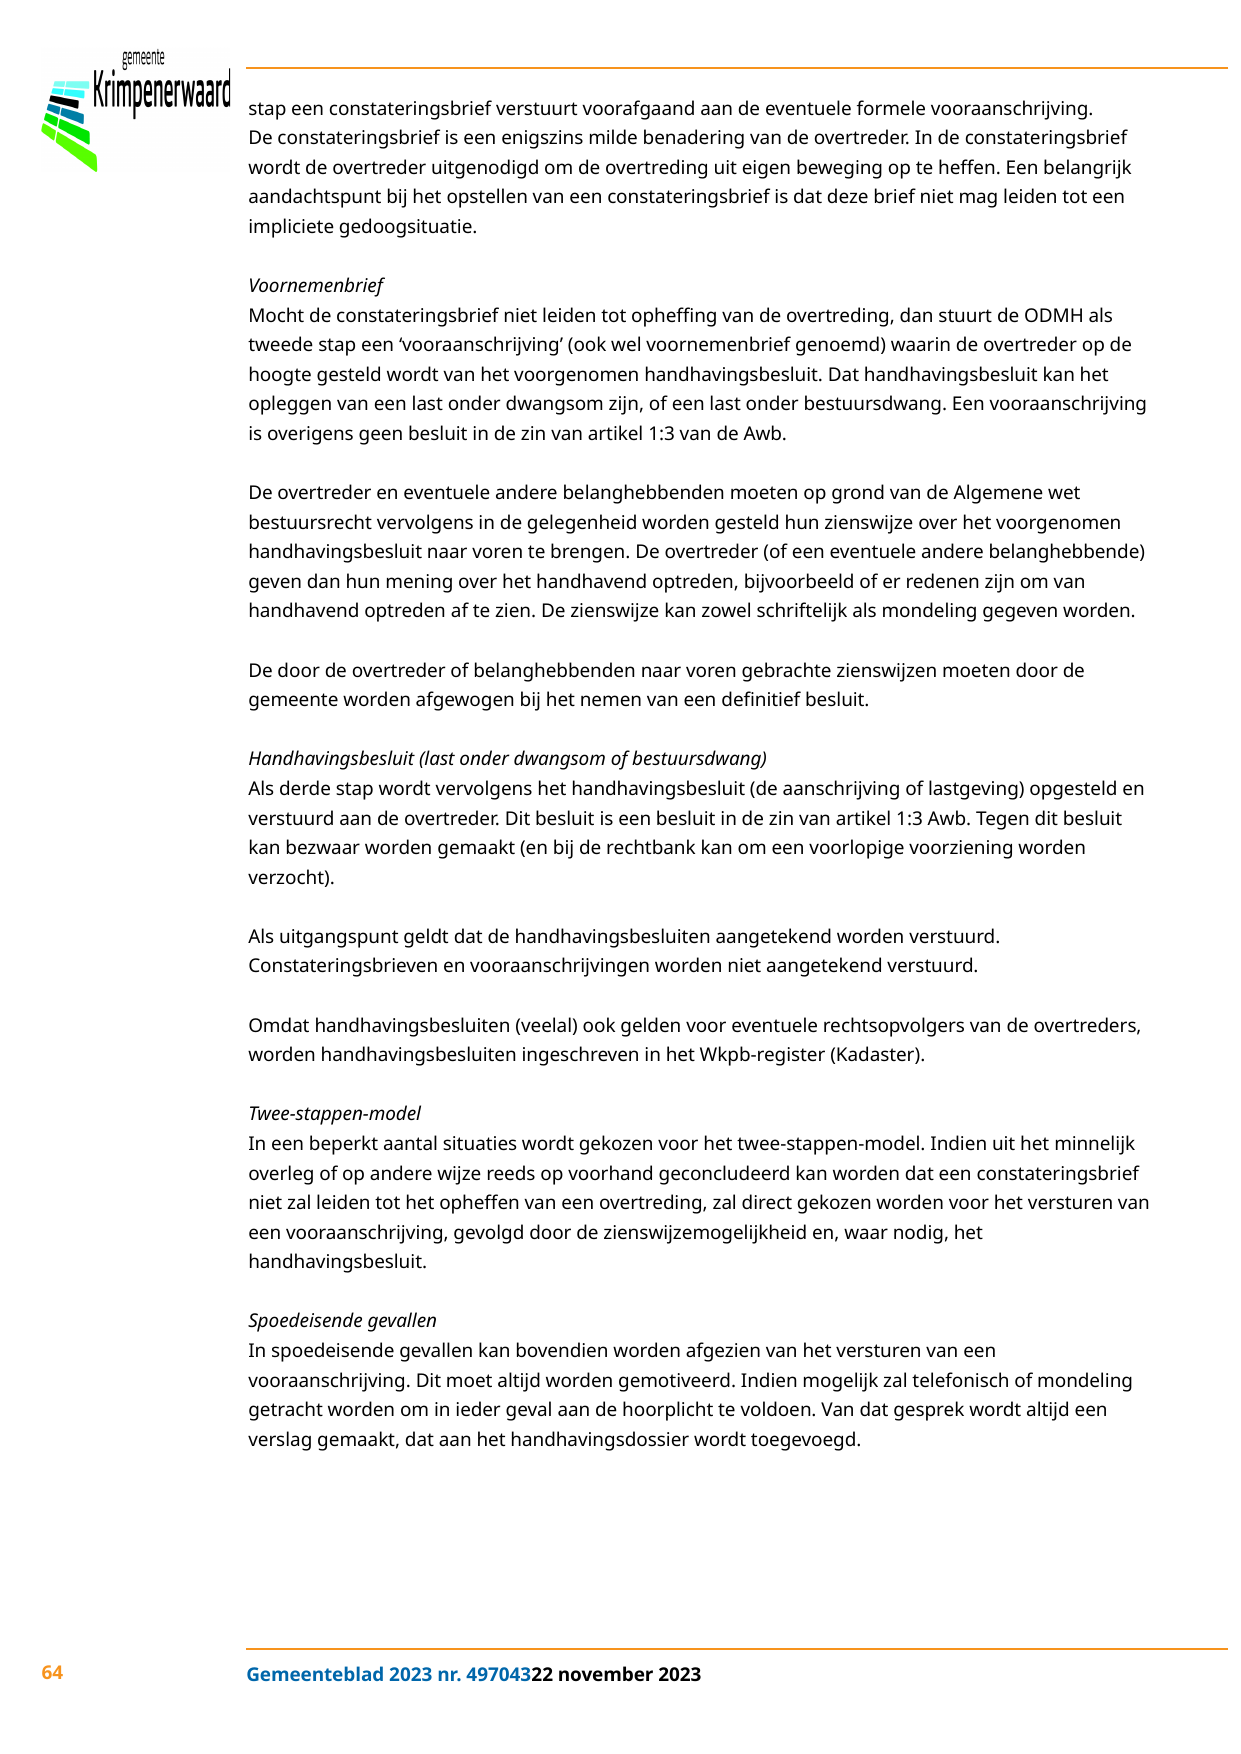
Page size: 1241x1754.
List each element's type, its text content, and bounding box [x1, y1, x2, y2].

text Omdat handhavingsbesluiten (veelal) ook gelden voor eventuele rechtsopvolgers van de overtreders, worden handhavingsbesluiten ingeschreven in het Wkpb-register (Kadaster). [248, 1012, 1152, 1067]
text Voornemenbrief [248, 272, 1152, 298]
text De constateringsbrief is een enigszins milde benadering van de overtreder. In de constateringsbrief wordt de overtreder uitgenodigd om de overtreding uit eigen beweging op te heffen. Een belangrijk aandachtspunt bij het opstellen van een constateringsbrief is dat deze brief niet mag leiden tot een impliciete gedoogsituatie. [248, 124, 1152, 239]
text Mocht de constateringsbrief niet leiden tot opheffing van de overtreding, dan stuurt de ODMH als tweede stap een ‘vooraanschrijving’ (ook wel voornemenbrief genoemd) waarin de overtreder op de hoogte gesteld wordt van het voorgenomen handhavingsbesluit. Dat handhavingsbesluit kan het opleggen van een last onder dwangsom zijn, of een last onder bestuursdwang. Een vooraanschrijving is overigens geen besluit in de zin van artikel 1:3 van de Awb. [248, 302, 1152, 446]
text Spoedeisende gevallen [248, 1308, 1152, 1333]
text Handhavingsbesluit (last onder dwangsom of bestuursdwang) [248, 746, 1152, 771]
text Als derde stap wordt vervolgens het handhavingsbesluit (de aanschrijving of lastgeving) opgesteld en verstuurd aan de overtreder. Dit besluit is een besluit in de zin van artikel 1:3 Awb. Tegen dit besluit kan bezwaar worden gemaakt (en bij de rechtbank kan om een voorlopige voorziening worden verzocht). [248, 775, 1152, 890]
text Als uitgangspunt geldt dat de handhavingsbesluiten aangetekend worden verstuurd. Constateringsbrieven en vooraanschrijvingen worden niet aangetekend verstuurd. [248, 923, 1152, 978]
picture [41, 47, 231, 172]
text De overtreder en eventuele andere belanghebbenden moeten op grond van de Algemene wet bestuursrecht vervolgens in de gelegenheid worden gesteld hun zienswijze over het voorgenomen handhavingsbesluit naar voren te brengen. De overtreder (of een eventuele andere belanghebbende) geven dan hun mening over het handhavend optreden, bijvoorbeeld of er redenen zijn om van handhavend optreden af te zien. De zienswijze kan zowel schriftelijk als mondeling gegeven worden. [248, 479, 1152, 623]
text In spoedeisende gevallen kan bovendien worden afgezien van het versturen van een vooraanschrijving. Dit moet altijd worden gemotiveerd. Indien mogelijk zal telefonisch of mondeling getracht worden om in ieder geval aan de hoorplicht te voldoen. Van dat gesprek wordt altijd een verslag gemaakt, dat aan het handhavingsdossier wordt toegevoegd. [248, 1337, 1152, 1452]
text In een beperkt aantal situaties wordt gekozen voor het twee-stappen-model. Indien uit het minnelijk overleg of op andere wijze reeds op voorhand geconcludeerd kan worden dat een constateringsbrief niet zal leiden tot het opheffen van een overtreding, zal direct gekozen worden voor het versturen van een vooraanschrijving, gevolgd door de zienswijzemogelijkheid en, waar nodig, het handhavingsbesluit. [248, 1130, 1152, 1274]
text stap een constateringsbrief verstuurt voorafgaand aan de eventuele formele vooraanschrijving. [248, 95, 1152, 121]
text Twee-stappen-model [248, 1101, 1152, 1126]
text De door de overtreder of belanghebbenden naar voren gebrachte zienswijzen moeten door de gemeente worden afgewogen bij het nemen van een definitief besluit. [248, 657, 1152, 712]
